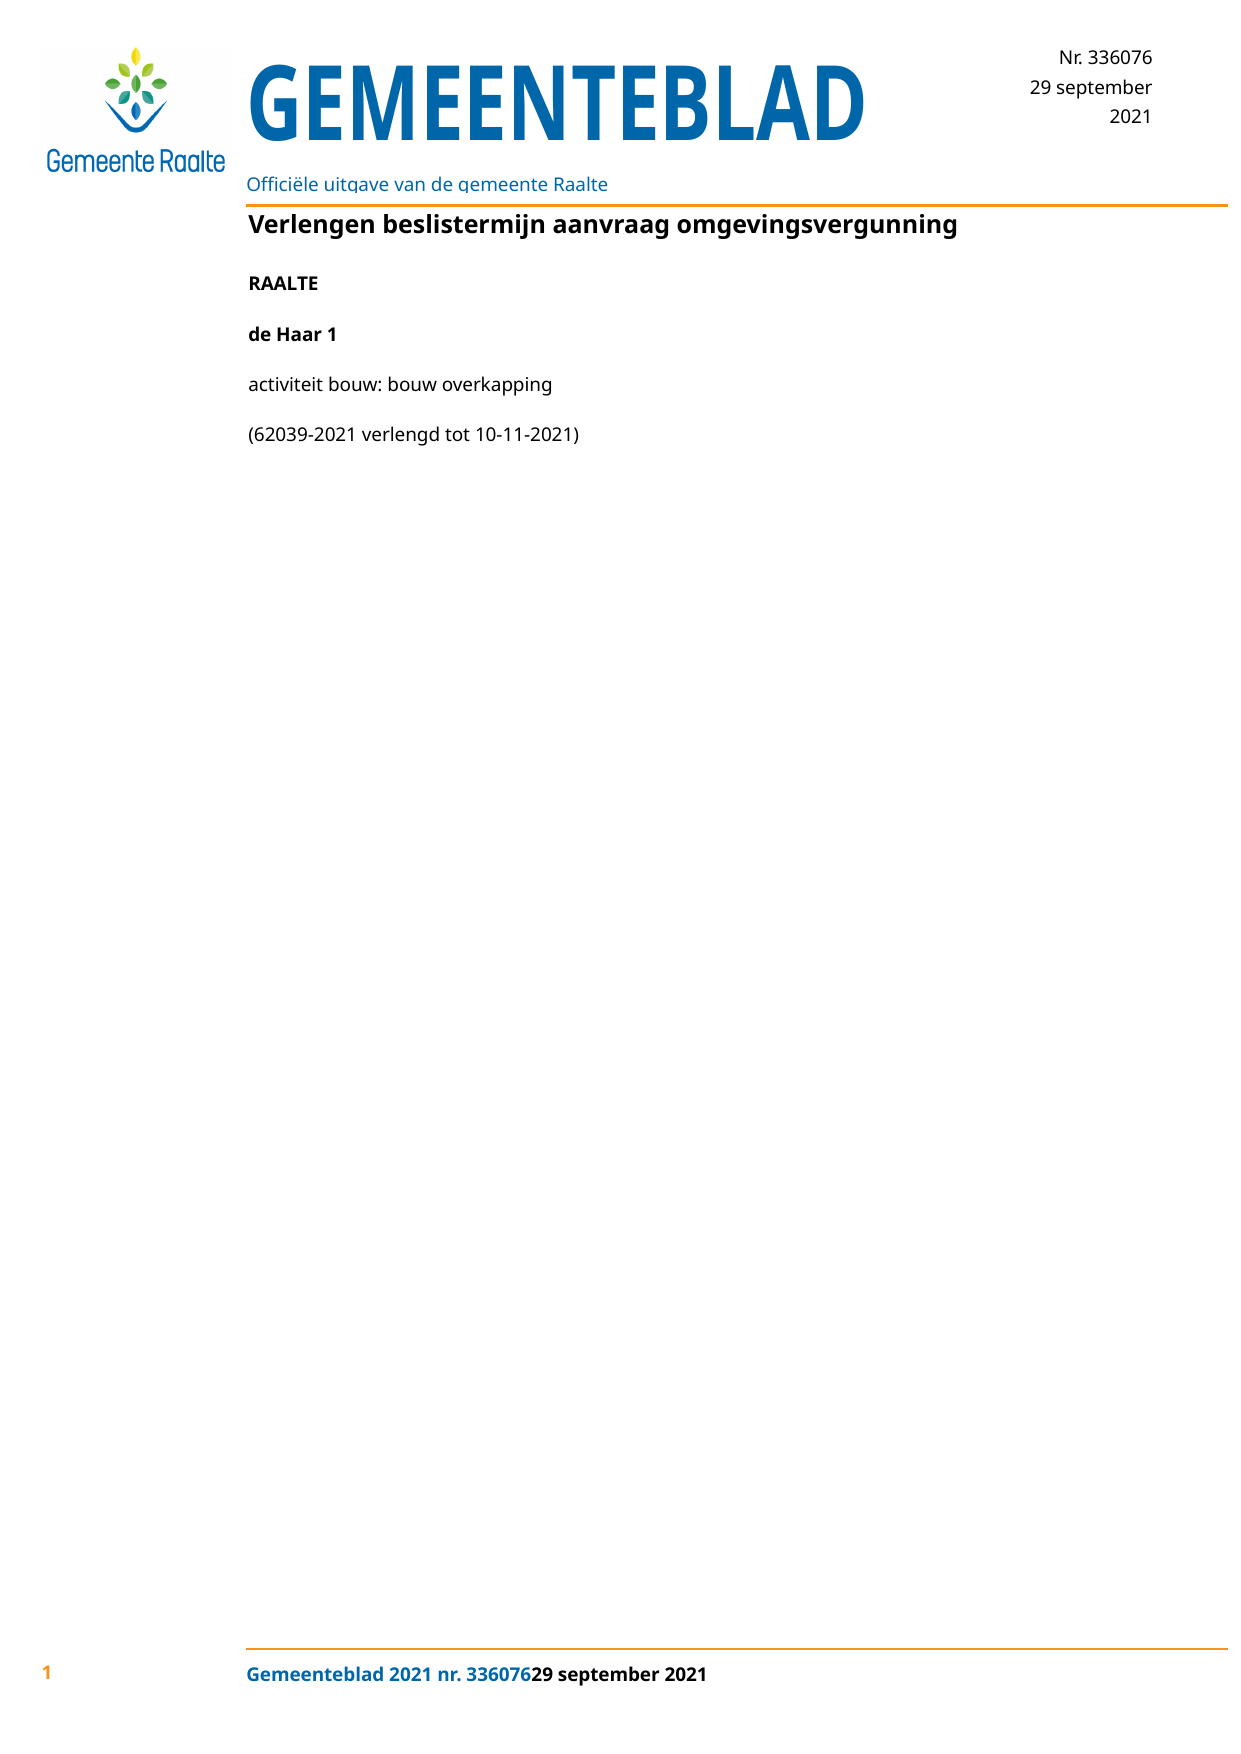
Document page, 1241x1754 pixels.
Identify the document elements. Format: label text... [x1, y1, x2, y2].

text RAALTE [248, 270, 1152, 296]
text Verlengen beslistermijn aanvraag omgevingsvergunning [248, 207, 1152, 241]
text (62039-2021 verlengd tot 10-11-2021) [248, 422, 1152, 447]
text activiteit bouw: bouw overkapping [248, 371, 1152, 397]
text de Haar 1 [248, 321, 1152, 346]
picture [41, 47, 231, 172]
